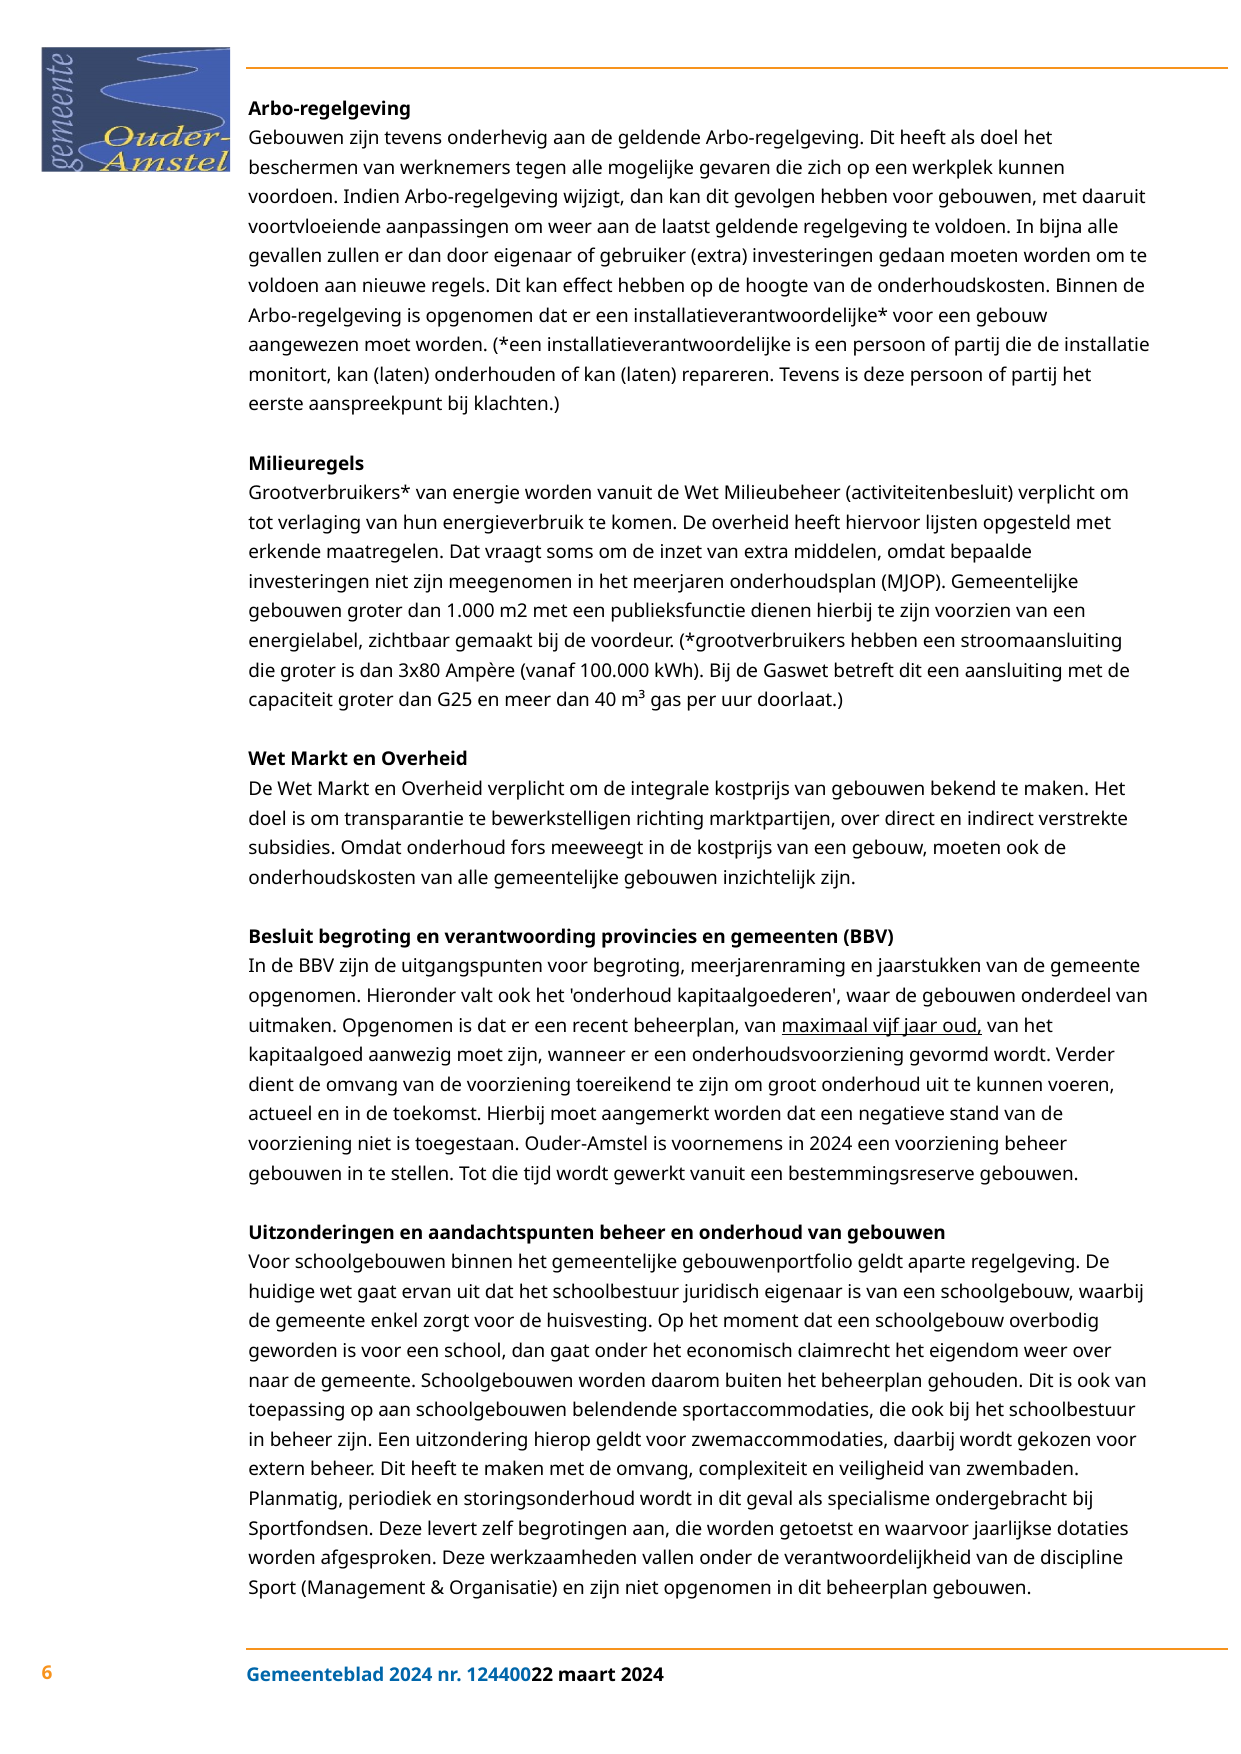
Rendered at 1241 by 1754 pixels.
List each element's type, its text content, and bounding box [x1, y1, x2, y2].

text Grootverbruikers* van energie worden vanuit de Wet Milieubeheer (activiteitenbesluit) verplicht om tot verlaging van hun energieverbruik te komen. De overheid heeft hiervoor lijsten opgesteld met erkende maatregelen. Dat vraagt soms om de inzet van extra middelen, omdat bepaalde investeringen niet zijn meegenomen in het meerjaren onderhoudsplan (MJOP). Gemeentelijke gebouwen groter dan 1.000 m2 met een publieksfunctie dienen hierbij te zijn voorzien van een energielabel, zichtbaar gemaakt bij de voordeur. (*grootverbruikers hebben een stroomaansluiting die groter is dan 3x80 Ampère (vanaf 100.000 kWh). Bij de Gaswet betreft dit een aansluiting met de capaciteit groter dan G25 en meer dan 40 m³ gas per uur doorlaat.) [248, 479, 1152, 712]
picture [41, 47, 231, 172]
text Gebouwen zijn tevens onderhevig aan de geldende Arbo-regelgeving. Dit heeft als doel het beschermen van werknemers tegen alle mogelijke gevaren die zich op een werkplek kunnen voordoen. Indien Arbo-regelgeving wijzigt, dan kan dit gevolgen hebben voor gebouwen, met daaruit voortvloeiende aanpassingen om weer aan de laatst geldende regelgeving te voldoen. In bijna alle gevallen zullen er dan door eigenaar of gebruiker (extra) investeringen gedaan moeten worden om te voldoen aan nieuwe regels. Dit kan effect hebben op de hoogte van de onderhoudskosten. Binnen de Arbo-regelgeving is opgenomen dat er een installatieverantwoordelijke* voor een gebouw aangewezen moet worden. (*een installatieverantwoordelijke is een persoon of partij die de installatie monitort, kan (laten) onderhouden of kan (laten) repareren. Tevens is deze persoon of partij het eerste aanspreekpunt bij klachten.) [248, 124, 1152, 416]
text Wet Markt en Overheid [248, 746, 1152, 771]
text In de BBV zijn de uitgangspunten voor begroting, meerjarenraming en jaarstukken van de gemeente opgenomen. Hieronder valt ook het 'onderhoud kapitaalgoederen', waar de gebouwen onderdeel van uitmaken. Opgenomen is dat er een recent beheerplan, van maximaal vijf jaar oud, van het kapitaalgoed aanwezig moet zijn, wanneer er een onderhoudsvoorziening gevormd wordt. Verder dient de omvang van de voorziening toereikend te zijn om groot onderhoud uit te kunnen voeren, actueel en in de toekomst. Hierbij moet aangemerkt worden dat een negatieve stand van de voorziening niet is toegestaan. Ouder-Amstel is voornemens in 2024 een voorziening beheer gebouwen in te stellen. Tot die tijd wordt gewerkt vanuit een bestemmingsreserve gebouwen. [248, 953, 1152, 1186]
text Besluit begroting en verantwoording provincies en gemeenten (BBV) [248, 923, 1152, 949]
text Milieuregels [248, 450, 1152, 476]
text Arbo-regelgeving [248, 95, 1152, 121]
text De Wet Markt en Overheid verplicht om de integrale kostprijs van gebouwen bekend te maken. Het doel is om transparantie te bewerkstelligen richting marktpartijen, over direct en indirect verstrekte subsidies. Omdat onderhoud fors meeweegt in de kostprijs van een gebouw, moeten ook de onderhoudskosten van alle gemeentelijke gebouwen inzichtelijk zijn. [248, 775, 1152, 890]
text Voor schoolgebouwen binnen het gemeentelijke gebouwenportfolio geldt aparte regelgeving. De huidige wet gaat ervan uit dat het schoolbestuur juridisch eigenaar is van een schoolgebouw, waarbij de gemeente enkel zorgt voor de huisvesting. Op het moment dat een schoolgebouw overbodig geworden is voor een school, dan gaat onder het economisch claimrecht het eigendom weer over naar de gemeente. Schoolgebouwen worden daarom buiten het beheerplan gehouden. Dit is ook van toepassing op aan schoolgebouwen belendende sportaccommodaties, die ook bij het schoolbestuur in beheer zijn. Een uitzondering hierop geldt voor zwemaccommodaties, daarbij wordt gekozen voor extern beheer. Dit heeft te maken met de omvang, complexiteit en veiligheid van zwembaden. Planmatig, periodiek en storingsonderhoud wordt in dit geval als specialisme ondergebracht bij Sportfondsen. Deze levert zelf begrotingen aan, die worden getoetst en waarvoor jaarlijkse dotaties worden afgesproken. Deze werkzaamheden vallen onder de verantwoordelijkheid van de discipline Sport (Management & Organisatie) en zijn niet opgenomen in dit beheerplan gebouwen. [248, 1248, 1152, 1600]
text Uitzonderingen en aandachtspunten beheer en onderhoud van gebouwen [248, 1219, 1152, 1245]
